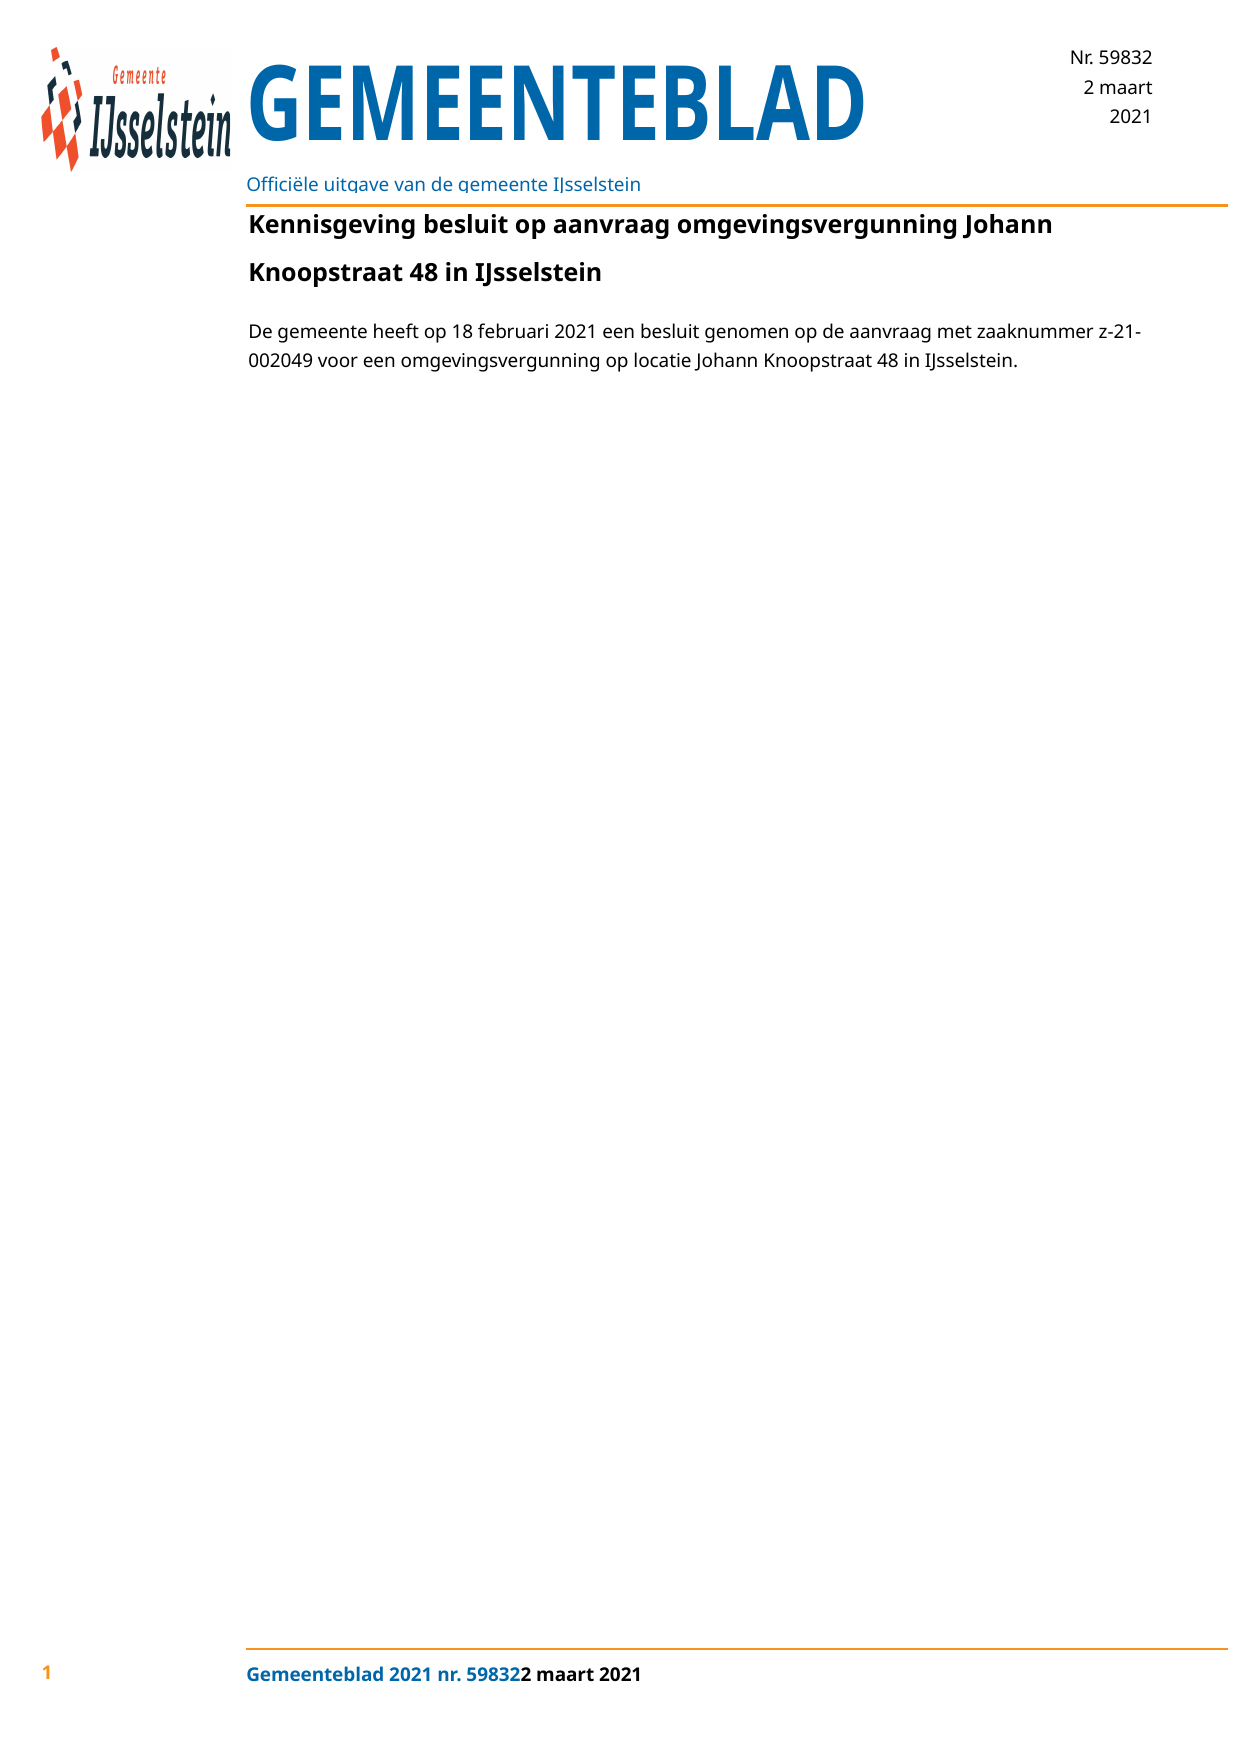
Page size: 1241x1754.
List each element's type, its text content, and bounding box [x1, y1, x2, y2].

text Kennisgeving besluit op aanvraag omgevingsvergunning Johann Knoopstraat 48 in IJsselstein [248, 207, 1152, 288]
picture [41, 47, 231, 172]
text De gemeente heeft op 18 februari 2021 een besluit genomen op de aanvraag met zaaknummer z-21-002049 voor een omgevingsvergunning op locatie Johann Knoopstraat 48 in IJsselstein. [248, 318, 1152, 373]
